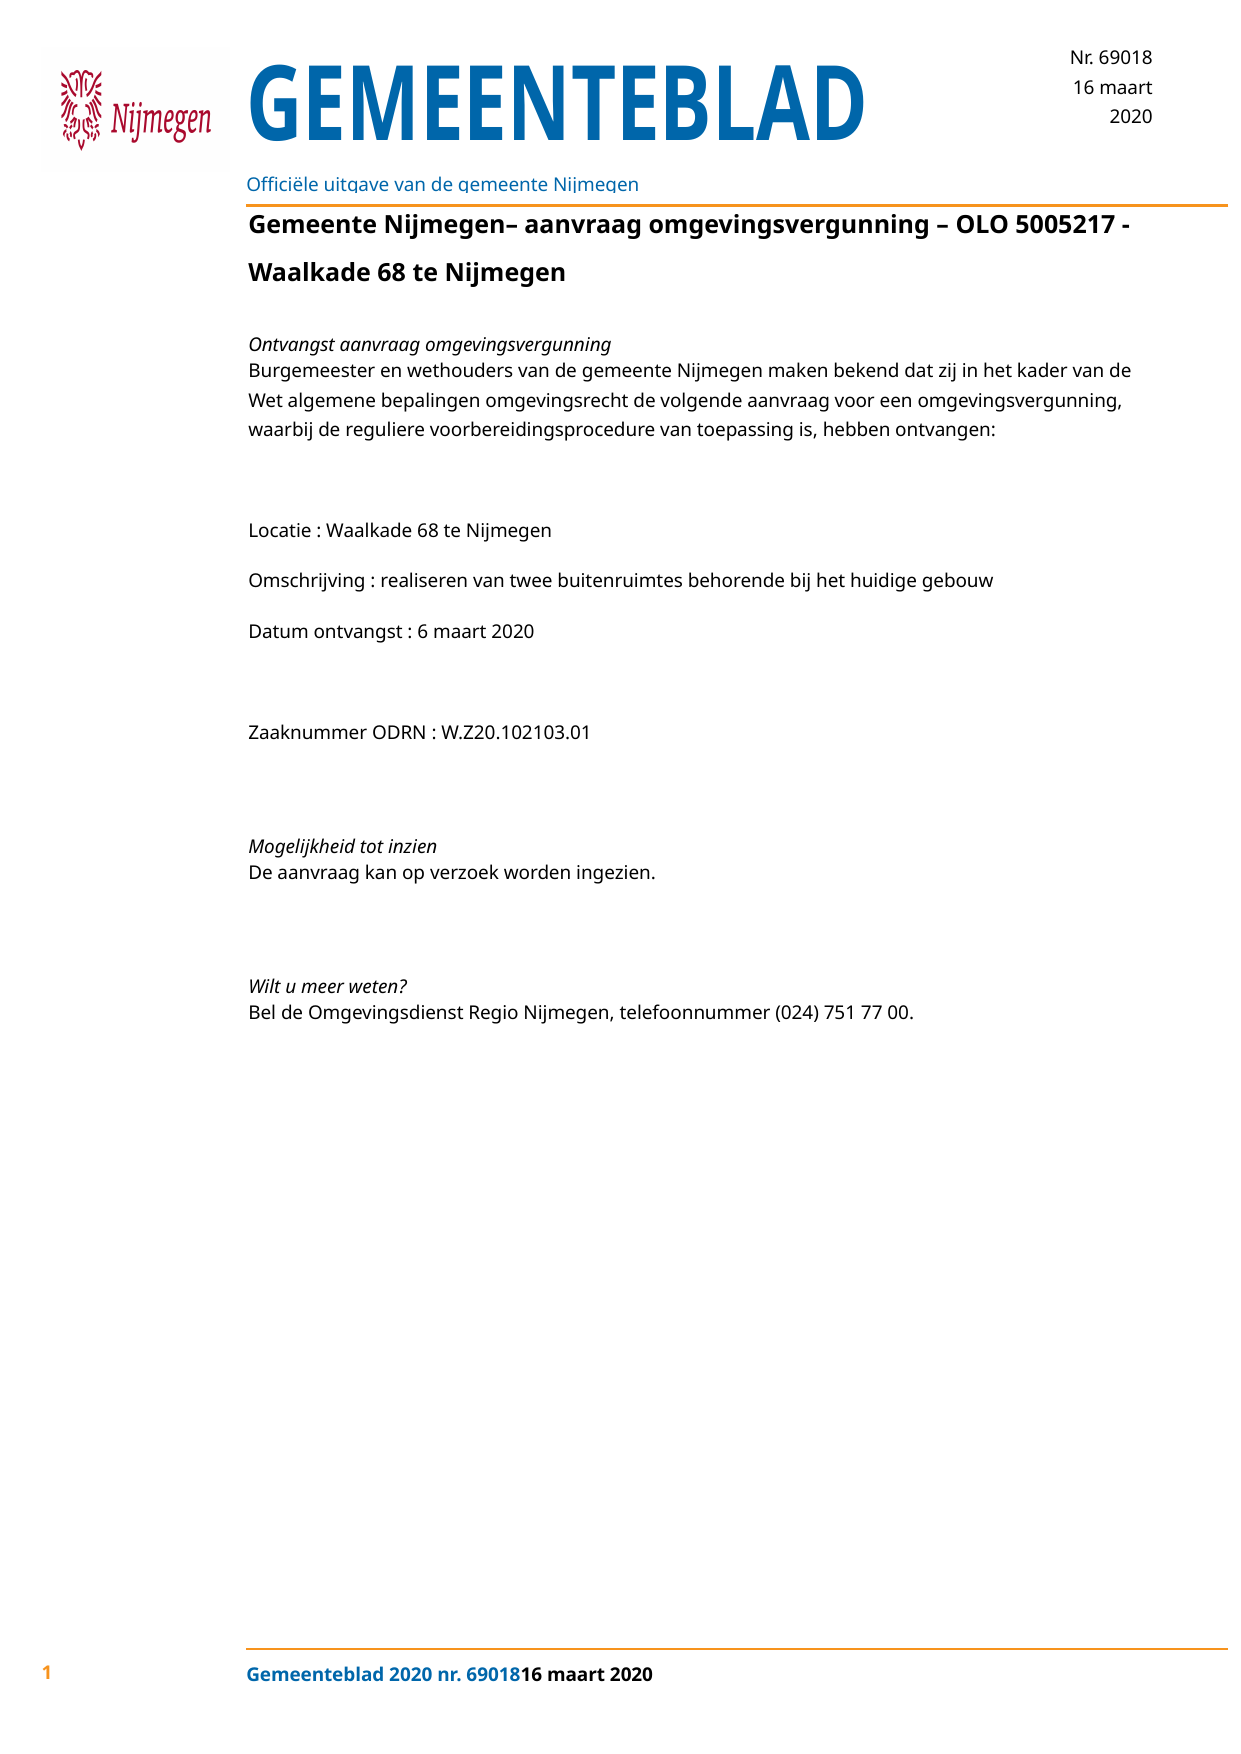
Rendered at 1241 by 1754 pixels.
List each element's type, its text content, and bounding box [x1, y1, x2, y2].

picture [41, 47, 231, 172]
text Mogelijkheid tot inzien [248, 833, 1152, 859]
text Gemeente Nijmegen– aanvraag omgevingsvergunning – OLO 5005217 - Waalkade 68 te Nijmegen [248, 207, 1152, 288]
text Locatie : Waalkade 68 te Nijmegen [248, 517, 1152, 543]
text Wilt u meer weten? [248, 973, 1152, 999]
text Bel de Omgevingsdienst Regio Nijmegen, telefoonnummer (024) 751 77 00. [248, 999, 1152, 1025]
text Datum ontvangst : 6 maart 2020 [248, 618, 1152, 644]
text Ontvangst aanvraag omgevingsvergunning [248, 331, 1152, 357]
text Omschrijving : realiseren van twee buitenruimtes behorende bij het huidige gebouw [248, 568, 1152, 593]
text Burgemeester en wethouders van de gemeente Nijmegen maken bekend dat zij in het kader van de Wet algemene bepalingen omgevingsrecht de volgende aanvraag voor een omgevingsvergunning, waarbij de reguliere voorbereidingsprocedure van toepassing is, hebben ontvangen: [248, 357, 1152, 442]
text De aanvraag kan op verzoek worden ingezien. [248, 859, 1152, 885]
text Zaaknummer ODRN : W.Z20.102103.01 [248, 719, 1152, 744]
